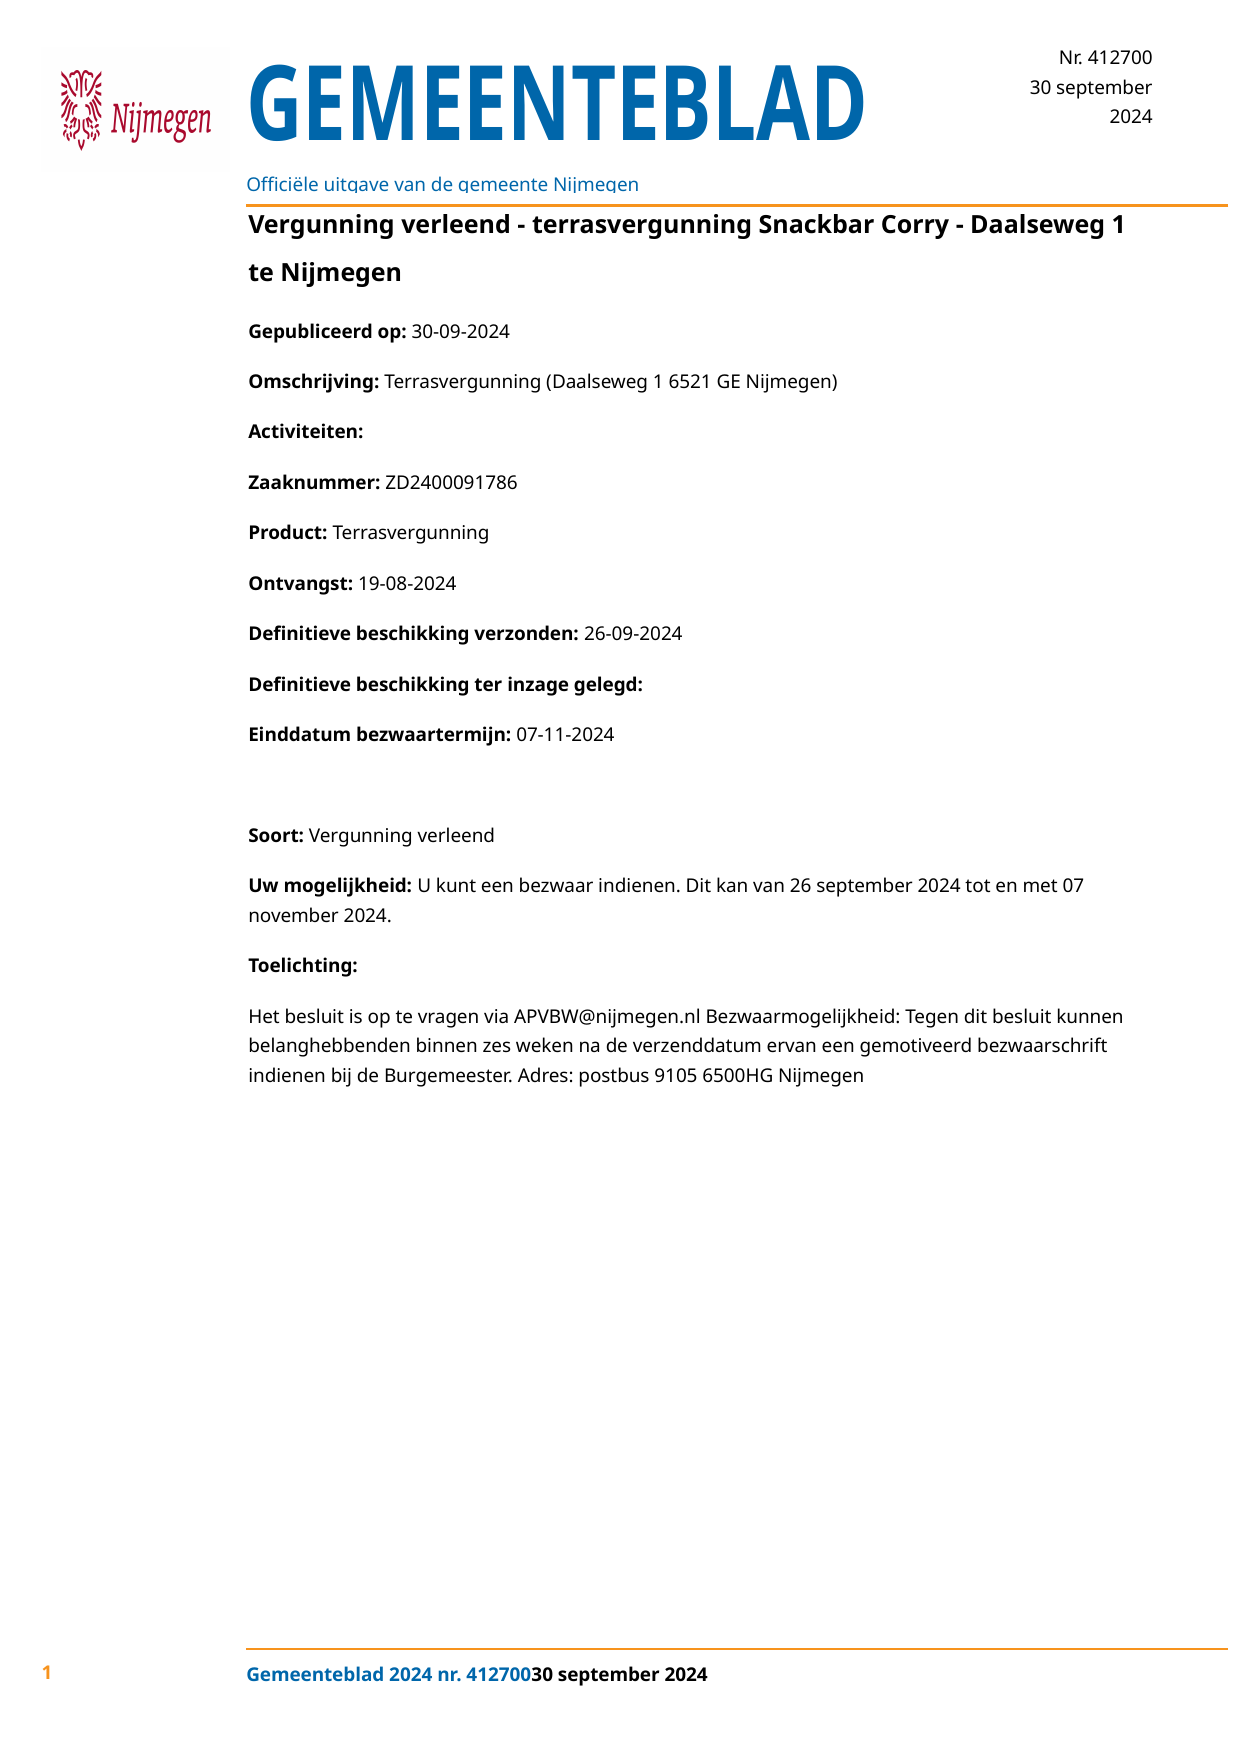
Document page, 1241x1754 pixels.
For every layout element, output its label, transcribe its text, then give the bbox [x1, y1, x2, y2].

text Omschrijving: Terrasvergunning (Daalseweg 1 6521 GE Nijmegen) [248, 368, 1152, 394]
text Einddatum bezwaartermijn: 07-11-2024 [248, 721, 1152, 747]
text Zaaknummer: ZD2400091786 [248, 469, 1152, 495]
text Gepubliceerd op: 30-09-2024 [248, 318, 1152, 344]
text Product: Terrasvergunning [248, 519, 1152, 545]
picture [41, 47, 231, 172]
text Toelichting: [248, 952, 1152, 978]
text Ontvangst: 19-08-2024 [248, 570, 1152, 596]
text Vergunning verleend - terrasvergunning Snackbar Corry - Daalseweg 1 te Nijmegen [248, 207, 1152, 288]
text Definitieve beschikking ter inzage gelegd: [248, 671, 1152, 697]
text Het besluit is op te vragen via APVBW@nijmegen.nl Bezwaarmogelijkheid: Tegen dit besluit kunnen belanghebbenden binnen zes weken na de verzenddatum ervan een gemotiveerd bezwaarschrift indienen bij de Burgemeester. Adres: postbus 9105 6500HG Nijmegen [248, 1003, 1152, 1088]
text Soort: Vergunning verleend [248, 822, 1152, 848]
text Activiteiten: [248, 419, 1152, 444]
text Uw mogelijkheid: U kunt een bezwaar indienen. Dit kan van 26 september 2024 tot en met 07 november 2024. [248, 872, 1152, 928]
text Definitieve beschikking verzonden: 26-09-2024 [248, 620, 1152, 646]
